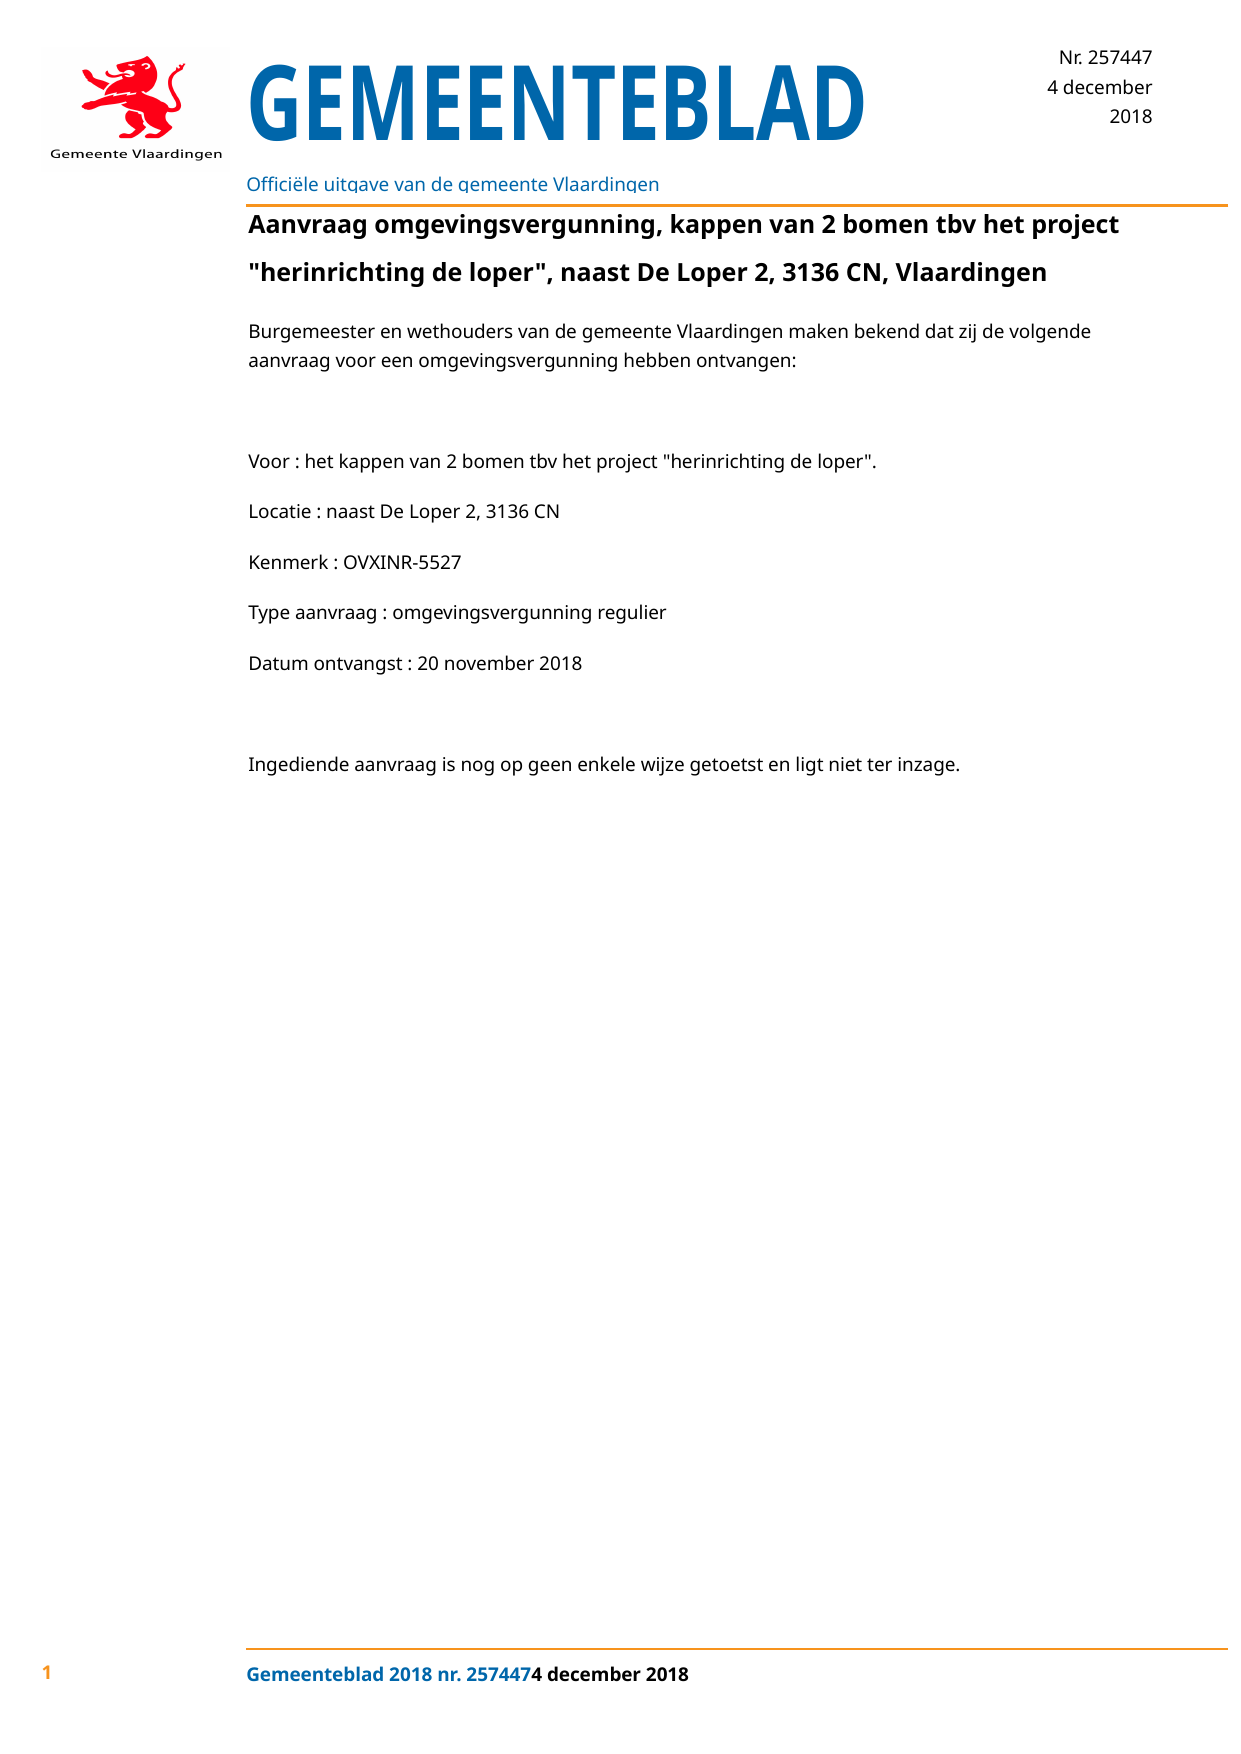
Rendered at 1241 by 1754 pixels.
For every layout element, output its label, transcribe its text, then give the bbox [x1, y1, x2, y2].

text Ingediende aanvraag is nog op geen enkele wijze getoetst en ligt niet ter inzage. [248, 751, 1152, 777]
text Locatie : naast De Loper 2, 3136 CN [248, 499, 1152, 524]
text Burgemeester en wethouders van de gemeente Vlaardingen maken bekend dat zij de volgende aanvraag voor een omgevingsvergunning hebben ontvangen: [248, 318, 1152, 373]
picture [41, 47, 231, 172]
text Voor : het kappen van 2 bomen tbv het project "herinrichting de loper". [248, 448, 1152, 474]
text Kenmerk : OVXINR-5527 [248, 549, 1152, 575]
text Datum ontvangst : 20 november 2018 [248, 650, 1152, 676]
text Type aanvraag : omgevingsvergunning regulier [248, 599, 1152, 625]
text Aanvraag omgevingsvergunning, kappen van 2 bomen tbv het project "herinrichting de loper", naast De Loper 2, 3136 CN, Vlaardingen [248, 207, 1152, 288]
